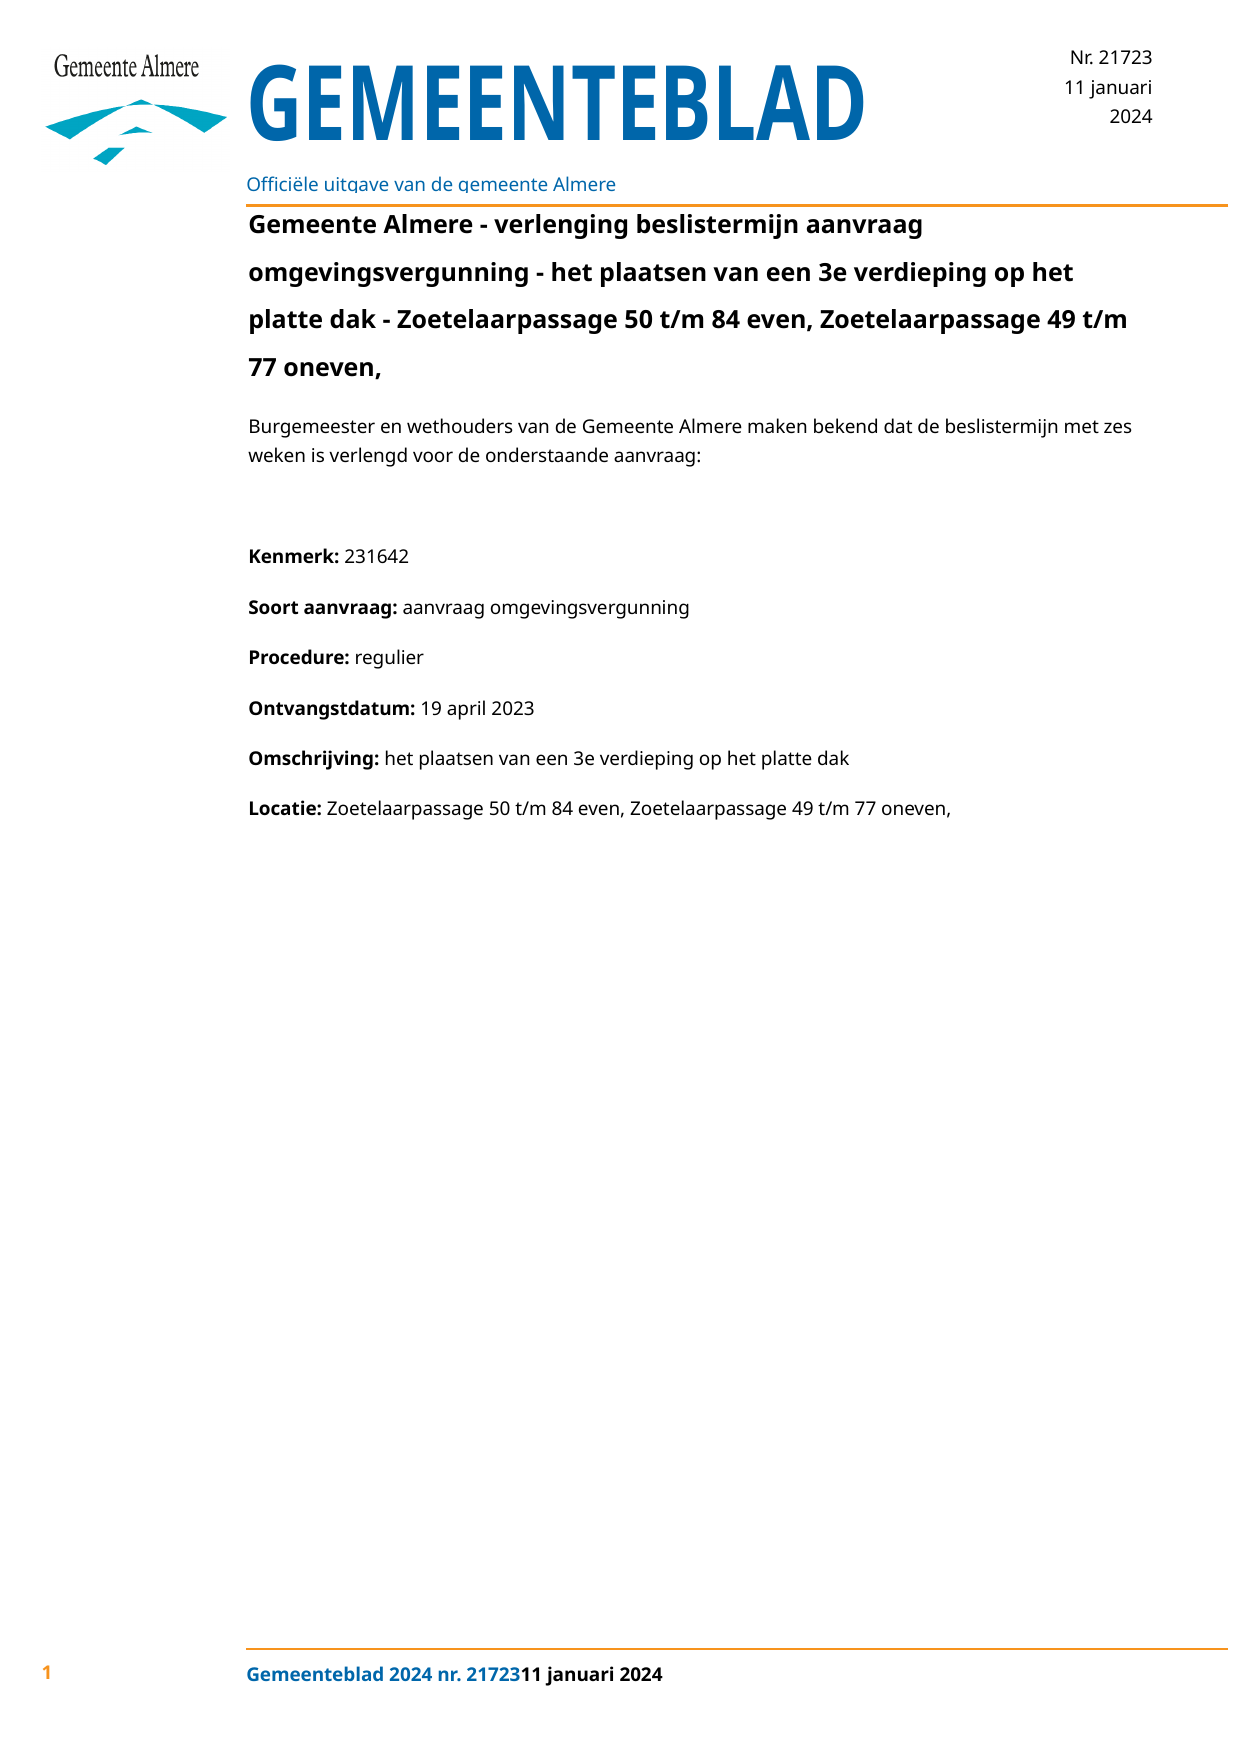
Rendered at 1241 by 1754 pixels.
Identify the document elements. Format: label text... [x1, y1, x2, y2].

text Burgemeester en wethouders van de Gemeente Almere maken bekend dat de beslistermijn met zes weken is verlengd voor de onderstaande aanvraag: [248, 413, 1152, 468]
text Locatie: Zoetelaarpassage 50 t/m 84 even, Zoetelaarpassage 49 t/m 77 oneven, [248, 796, 1152, 821]
text Kenmerk: 231642 [248, 543, 1152, 569]
text Gemeente Almere - verlenging beslistermijn aanvraag omgevingsvergunning - het plaatsen van een 3e verdieping op het platte dak - Zoetelaarpassage 50 t/m 84 even, Zoetelaarpassage 49 t/m 77 oneven, [248, 207, 1152, 384]
text Soort aanvraag: aanvraag omgevingsvergunning [248, 594, 1152, 620]
text Ontvangstdatum: 19 april 2023 [248, 695, 1152, 721]
picture [41, 47, 231, 172]
text Procedure: regulier [248, 644, 1152, 670]
text Omschrijving: het plaatsen van een 3e verdieping op het platte dak [248, 745, 1152, 771]
